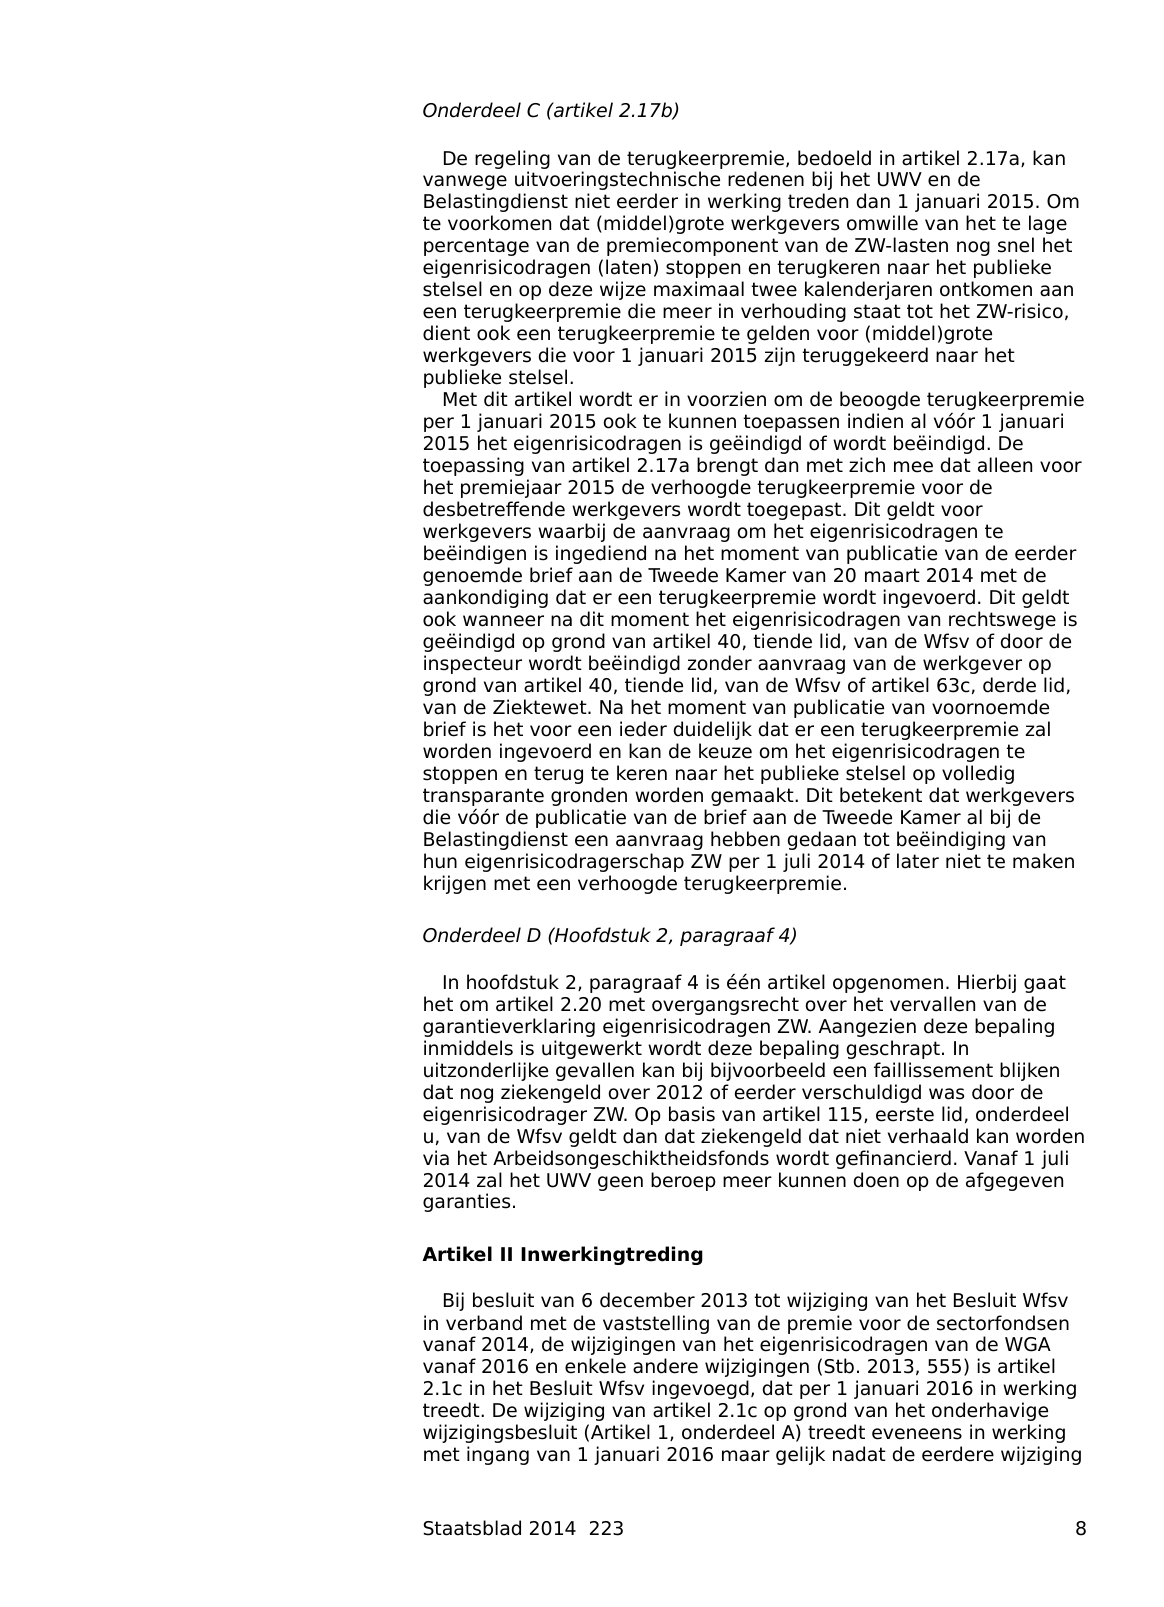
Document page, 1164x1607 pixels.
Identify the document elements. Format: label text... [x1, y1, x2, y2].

text In hoofdstuk 2, paragraaf 4 is één artikel opgenomen. Hierbij gaat het om artikel 2.20 met overgangsrecht over het vervallen van de garantieverklaring eigenrisicodragen ZW. Aangezien deze bepaling inmiddels is uitgewerkt wordt deze bepaling geschrapt. In uitzonderlijke gevallen kan bij bijvoorbeeld een faillissement blijken dat nog ziekengeld over 2012 of eerder verschuldigd was door de eigenrisicodrager ZW. Op basis van artikel 115, eerste lid, onderdeel u, van de Wfsv geldt dan dat ziekengeld dat niet verhaald kan worden via het Arbeidsongeschiktheidsfonds wordt gefinancierd. Vanaf 1 juli 2014 zal het UWV geen beroep meer kunnen doen op de afgegeven garanties. [422, 972, 1087, 1213]
text De regeling van de terugkeerpremie, bedoeld in artikel 2.17a, kan vanwege uitvoeringstechnische redenen bij het UWV en de Belastingdienst niet eerder in werking treden dan 1 januari 2015. Om te voorkomen dat (middel)grote werkgevers omwille van het te lage percentage van de premiecomponent van de ZW-lasten nog snel het eigenrisicodragen (laten) stoppen en terugkeren naar het publieke stelsel en op deze wijze maximaal twee kalenderjaren ontkomen aan een terugkeerpremie die meer in verhouding staat tot het ZW-risico, dient ook een terugkeerpremie te gelden voor (middel)grote werkgevers die voor 1 januari 2015 zijn teruggekeerd naar het publieke stelsel. [422, 147, 1087, 389]
subtitle Artikel II Inwerkingtreding [422, 1243, 1087, 1265]
subtitle Onderdeel D (Hoofdstuk 2, paragraaf 4) [422, 925, 1087, 947]
text Met dit artikel wordt er in voorzien om de beoogde terugkeerpremie per 1 januari 2015 ook te kunnen toepassen indien al vóór 1 januari 2015 het eigenrisicodragen is geëindigd of wordt beëindigd. De toepassing van artikel 2.17a brengt dan met zich mee dat alleen voor het premiejaar 2015 de verhoogde terugkeerpremie voor de desbetreffende werkgevers wordt toegepast. Dit geldt voor werkgevers waarbij de aanvraag om het eigenrisicodragen te beëindigen is ingediend na het moment van publicatie van de eerder genoemde brief aan de Tweede Kamer van 20 maart 2014 met de aankondiging dat er een terugkeerpremie wordt ingevoerd. Dit geldt ook wanneer na dit moment het eigenrisicodragen van rechtswege is geëindigd op grond van artikel 40, tiende lid, van de Wfsv of door de inspecteur wordt beëindigd zonder aanvraag van de werkgever op grond van artikel 40, tiende lid, van de Wfsv of artikel 63c, derde lid, van de Ziektewet. Na het moment van publicatie van voornoemde brief is het voor een ieder duidelijk dat er een terugkeerpremie zal worden ingevoerd en kan de keuze om het eigenrisicodragen te stoppen en terug te keren naar het publieke stelsel op volledig transparante gronden worden gemaakt. Dit betekent dat werkgevers die vóór de publicatie van de brief aan de Tweede Kamer al bij de Belastingdienst een aanvraag hebben gedaan tot beëindiging van hun eigenrisicodragerschap ZW per 1 juli 2014 of later niet te maken krijgen met een verhoogde terugkeerpremie. [422, 389, 1087, 895]
subtitle Onderdeel C (artikel 2.17b) [422, 100, 1087, 122]
text Bij besluit van 6 december 2013 tot wijziging van het Besluit Wfsv in verband met de vaststelling van de premie voor de sectorfondsen vanaf 2014, de wijzigingen van het eigenrisicodragen van de WGA vanaf 2016 en enkele andere wijzigingen (Stb. 2013, 555) is artikel 2.1c in het Besluit Wfsv ingevoegd, dat per 1 januari 2016 in werking treedt. De wijziging van artikel 2.1c op grond van het onderhavige wijzigingsbesluit (Artikel 1, onderdeel A) treedt eveneens in werking met ingang van 1 januari 2016 maar gelijk nadat de eerdere wijziging [422, 1290, 1087, 1466]
